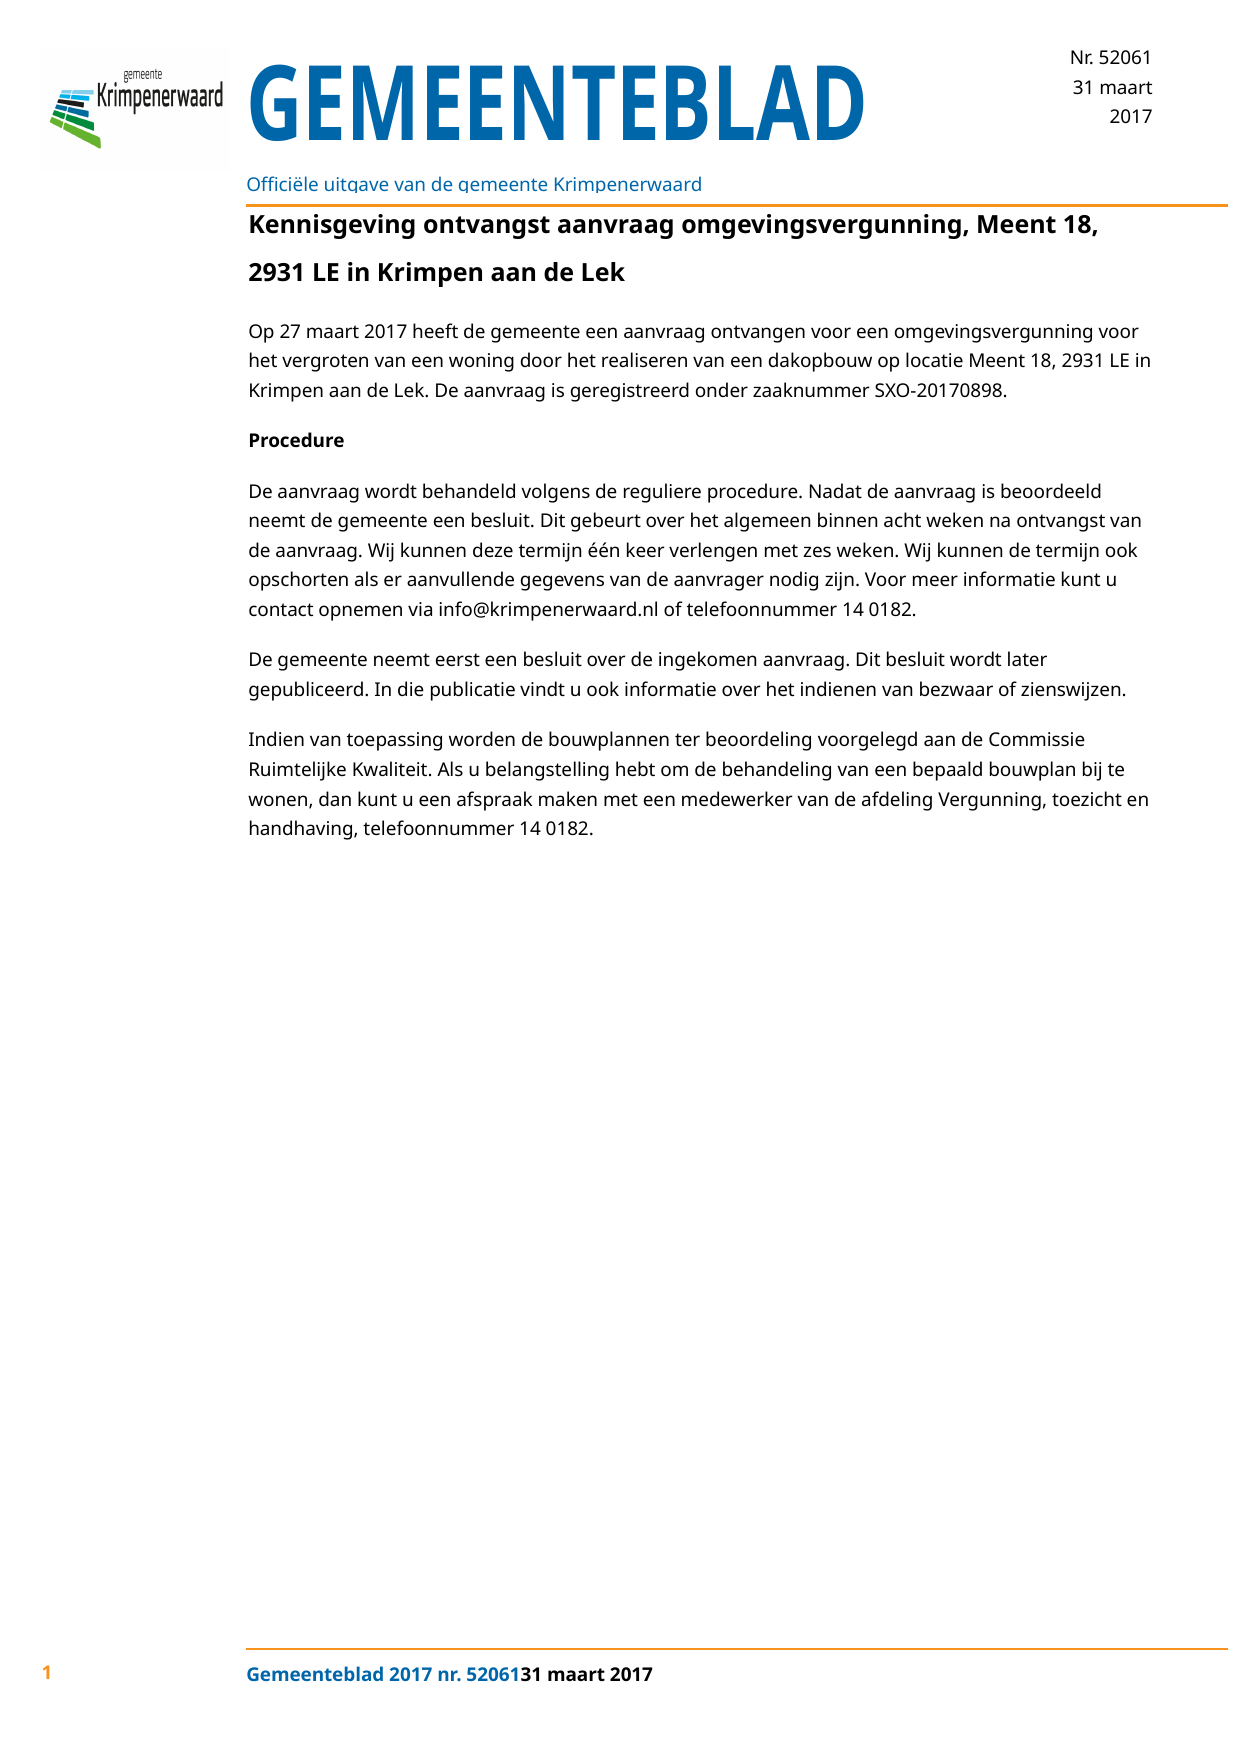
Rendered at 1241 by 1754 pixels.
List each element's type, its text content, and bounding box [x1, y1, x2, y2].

text Kennisgeving ontvangst aanvraag omgevingsvergunning, Meent 18, 2931 LE in Krimpen aan de Lek [248, 207, 1152, 288]
text Procedure [248, 427, 1152, 453]
text De gemeente neemt eerst een besluit over de ingekomen aanvraag. Dit besluit wordt later gepubliceerd. In die publicatie vindt u ook informatie over het indienen van bezwaar of zienswijzen. [248, 647, 1152, 702]
text Op 27 maart 2017 heeft de gemeente een aanvraag ontvangen voor een omgevingsvergunning voor het vergroten van een woning door het realiseren van een dakopbouw op locatie Meent 18, 2931 LE in Krimpen aan de Lek. De aanvraag is geregistreerd onder zaaknummer SXO-20170898. [248, 318, 1152, 403]
text Indien van toepassing worden de bouwplannen ter beoordeling voorgelegd aan de Commissie Ruimtelijke Kwaliteit. Als u belangstelling hebt om de behandeling van een bepaald bouwplan bij te wonen, dan kunt u een afspraak maken met een medewerker van de afdeling Vergunning, toezicht en handhaving, telefoonnummer 14 0182. [248, 727, 1152, 841]
text De aanvraag wordt behandeld volgens de reguliere procedure. Nadat de aanvraag is beoordeeld neemt de gemeente een besluit. Dit gebeurt over het algemeen binnen acht weken na ontvangst van de aanvraag. Wij kunnen deze termijn één keer verlengen met zes weken. Wij kunnen de termijn ook opschorten als er aanvullende gegevens van de aanvrager nodig zijn. Voor meer informatie kunt u contact opnemen via info@krimpenerwaard.nl of telefoonnummer 14 0182. [248, 478, 1152, 622]
picture [41, 47, 231, 172]
